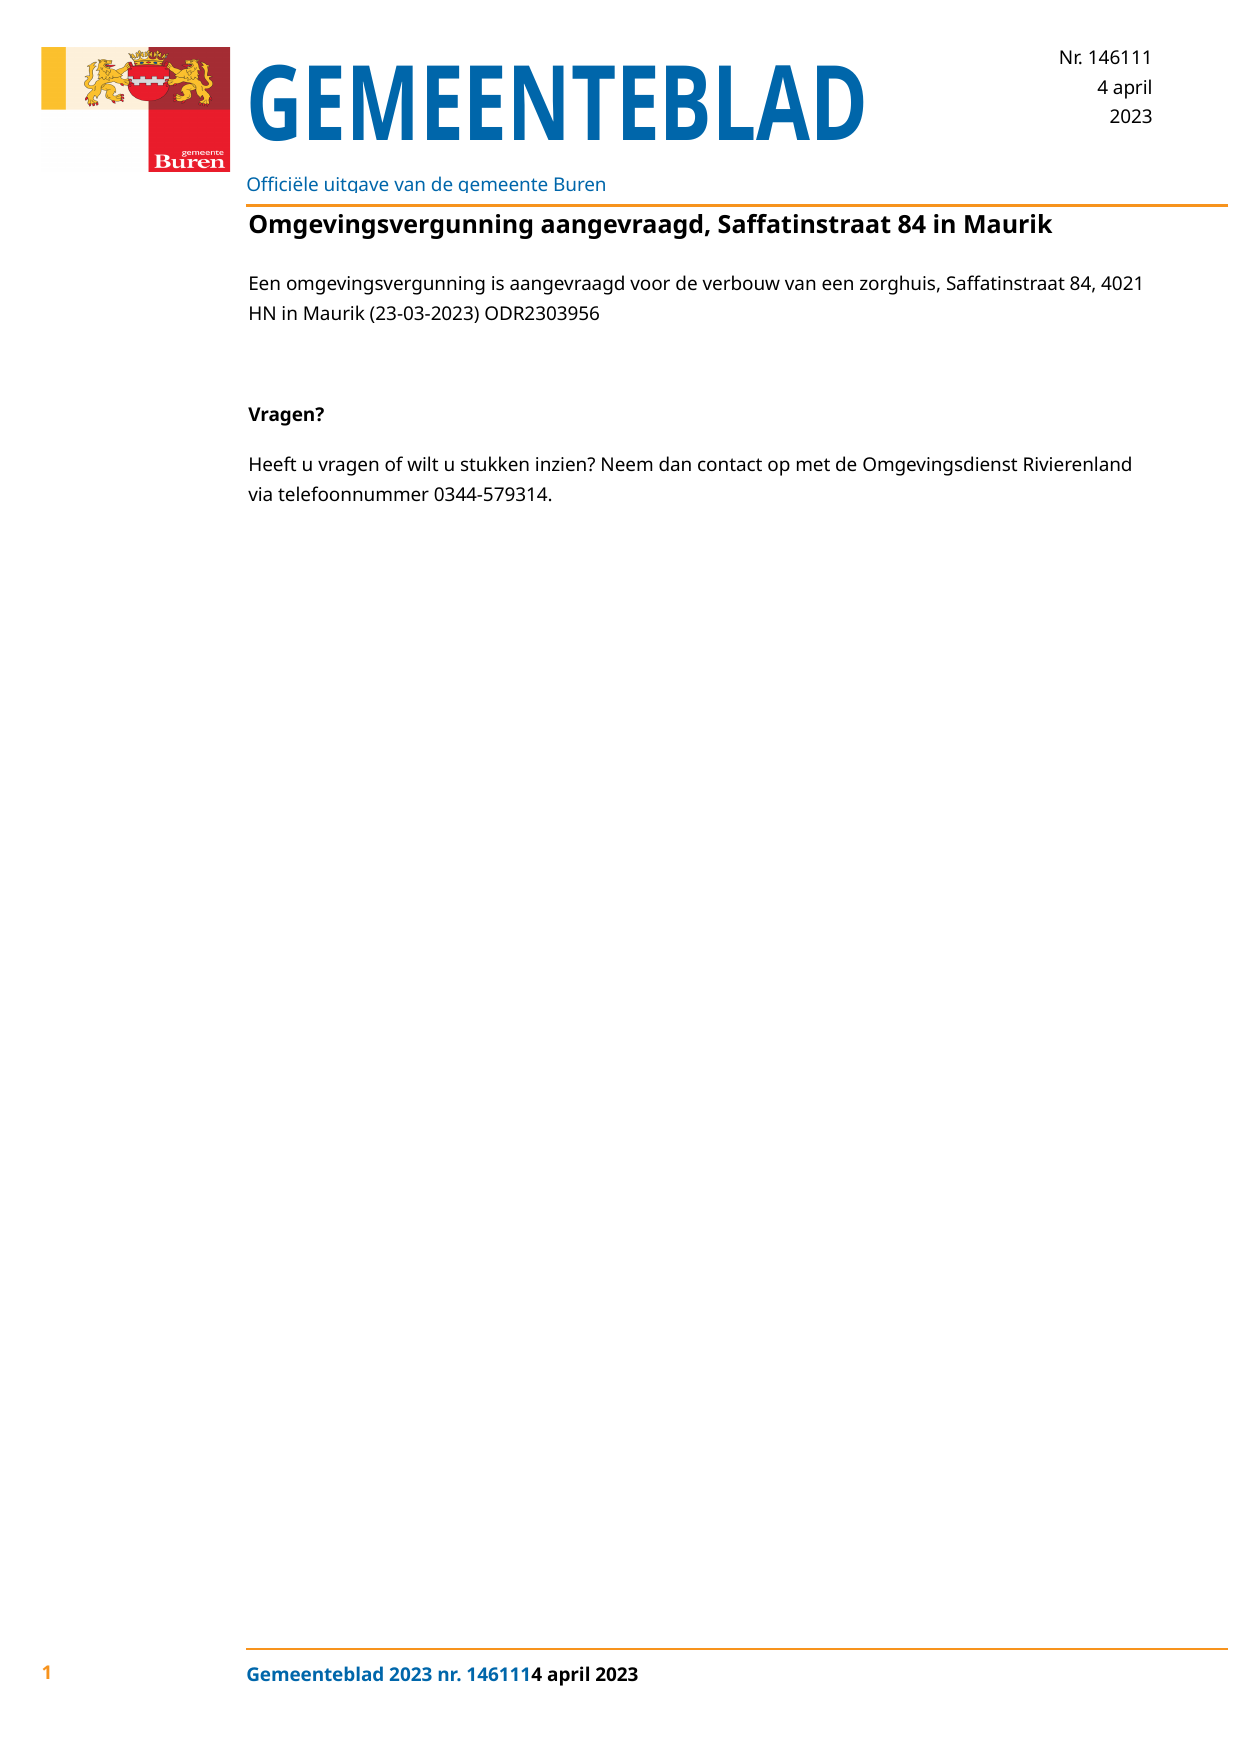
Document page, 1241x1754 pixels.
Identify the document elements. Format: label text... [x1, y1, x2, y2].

text Een omgevingsvergunning is aangevraagd voor de verbouw van een zorghuis, Saffatinstraat 84, 4021 HN in Maurik (23-03-2023) ODR2303956 [248, 270, 1152, 326]
picture [41, 47, 231, 172]
text Vragen? [248, 401, 1152, 426]
text Heeft u vragen of wilt u stukken inzien? Neem dan contact op met de Omgevingsdienst Rivierenland via telefoonnummer 0344-579314. [248, 451, 1152, 506]
text Omgevingsvergunning aangevraagd, Saffatinstraat 84 in Maurik [248, 207, 1152, 241]
